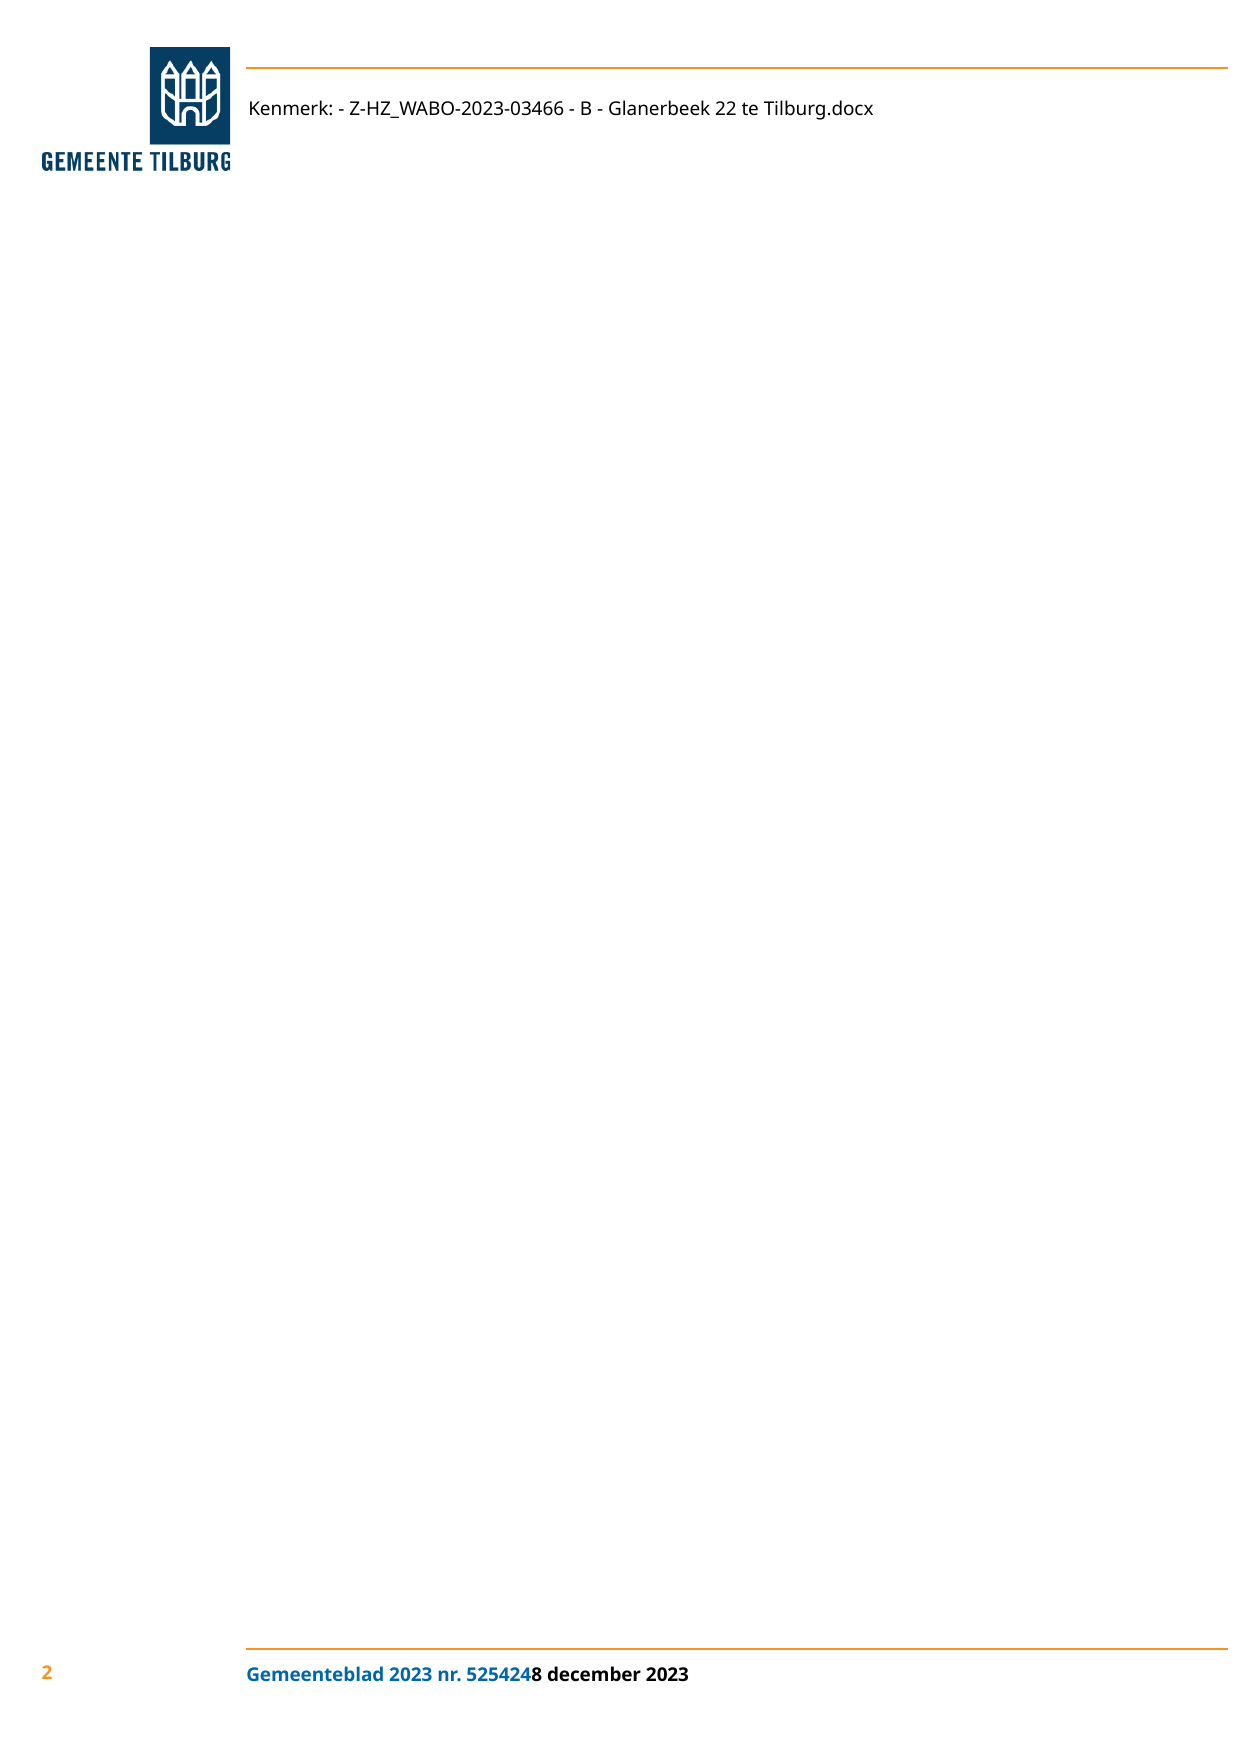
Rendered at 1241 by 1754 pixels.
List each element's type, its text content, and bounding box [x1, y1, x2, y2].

picture [41, 47, 231, 172]
text Kenmerk: - Z-HZ_WABO-2023-03466 - B - Glanerbeek 22 te Tilburg.docx [248, 95, 1152, 121]
